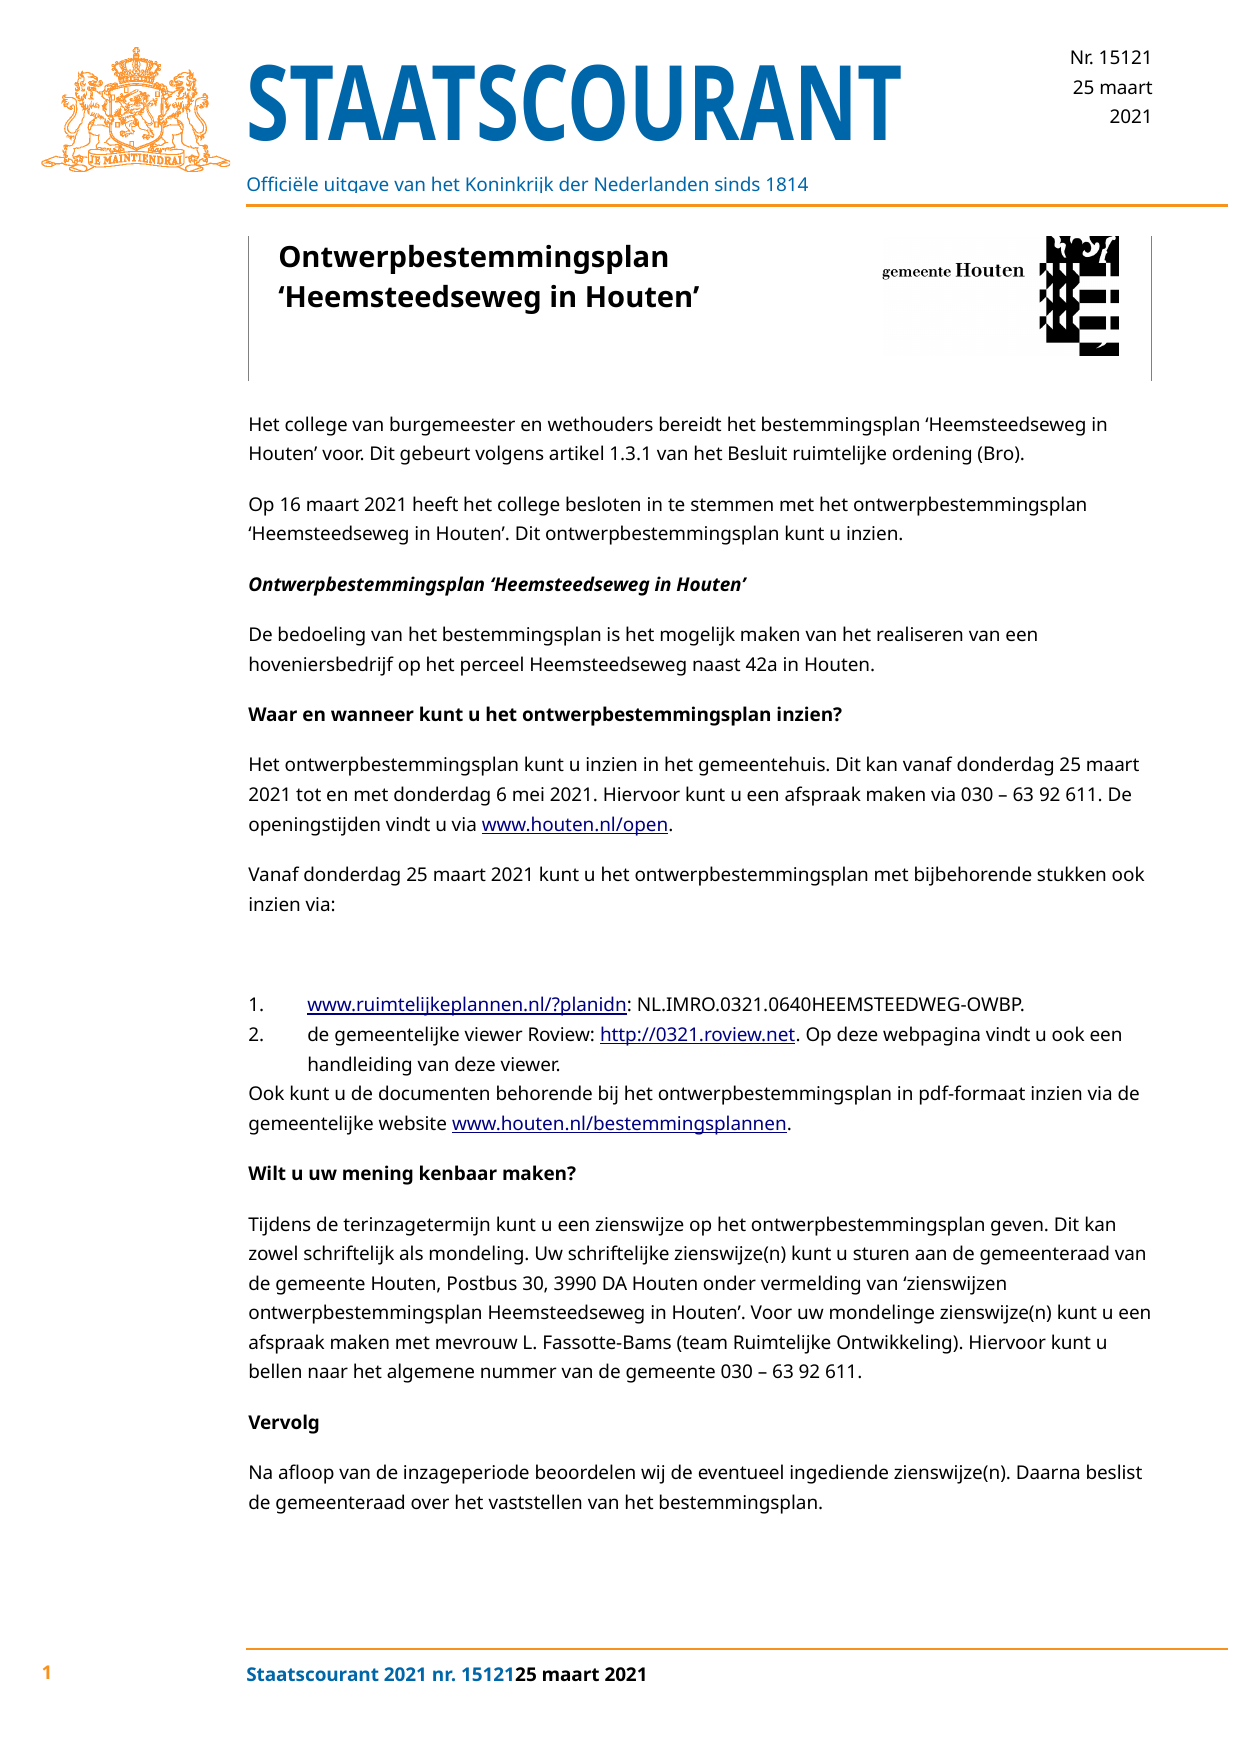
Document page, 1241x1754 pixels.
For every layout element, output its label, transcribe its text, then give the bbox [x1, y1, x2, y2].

text Op 16 maart 2021 heeft het college besloten in te stemmen met het ontwerpbestemmingsplan ‘Heemsteedseweg in Houten’. Dit ontwerpbestemmingsplan kunt u inzien. [248, 491, 1152, 546]
text Het ontwerpbestemmingsplan kunt u inzien in het gemeentehuis. Dit kan vanaf donderdag 25 maart 2021 tot en met donderdag 6 mei 2021. Hiervoor kunt u een afspraak maken via 030 – 63 92 611. De openingstijden vindt u via www.houten.nl/open. [248, 752, 1152, 836]
text Het college van burgemeester en wethouders bereidt het bestemmingsplan ‘Heemsteedseweg in Houten’ voor. Dit gebeurt volgens artikel 1.3.1 van het Besluit ruimtelijke ordening (Bro). [248, 411, 1152, 466]
table_header [850, 236, 1151, 381]
text Wilt u uw mening kenbaar maken? [248, 1160, 1152, 1186]
text Ook kunt u de documenten behorende bij het ontwerpbestemmingsplan in pdf-formaat inzien via de gemeentelijke website www.houten.nl/bestemmingsplannen. [248, 1080, 1152, 1136]
text Vanaf donderdag 25 maart 2021 kunt u het ontwerpbestemmingsplan met bijbehorende stukken ook inzien via: [248, 861, 1152, 916]
text Tijdens de terinzagetermijn kunt u een zienswijze op het ontwerpbestemmingsplan geven. Dit kan zowel schriftelijk als mondeling. Uw schriftelijke zienswijze(n) kunt u sturen aan de gemeenteraad van de gemeente Houten, Postbus 30, 3990 DA Houten onder vermelding van ‘zienswijzen ontwerpbestemmingsplan Heemsteedseweg in Houten’. Voor uw mondelinge zienswijze(n) kunt u een afspraak maken met mevrouw L. Fassotte-Bams (team Ruimtelijke Ontwikkeling). Hiervoor kunt u bellen naar het algemene nummer van de gemeente 030 – 63 92 611. [248, 1211, 1152, 1384]
list www.ruimtelijkeplannen.nl/?planidn: NL.IMRO.0321.0640HEEMSTEEDWEG-OWBP. [248, 992, 1152, 1017]
text Na afloop van de inzageperiode beoordelen wij de eventueel ingediende zienswijze(n). Daarna beslist de gemeenteraad over het vaststellen van het bestemmingsplan. [248, 1459, 1152, 1515]
table_header Ontwerpbestemmingsplan ‘Heemsteedseweg in Houten’ [249, 236, 850, 381]
list de gemeentelijke viewer Roview: http://0321.roview.net. Op deze webpagina vindt u ook een handleiding van deze viewer. [248, 1021, 1152, 1076]
text Vervolg [248, 1409, 1152, 1435]
text Ontwerpbestemmingsplan ‘Heemsteedseweg in Houten’ [248, 571, 1152, 596]
text Waar en wanneer kunt u het ontwerpbestemmingsplan inzien? [248, 701, 1152, 727]
text De bedoeling van het bestemmingsplan is het mogelijk maken van het realiseren van een hoveniersbedrijf op het perceel Heemsteedseweg naast 42a in Houten. [248, 621, 1152, 676]
picture [41, 47, 231, 172]
picture [882, 236, 1119, 356]
